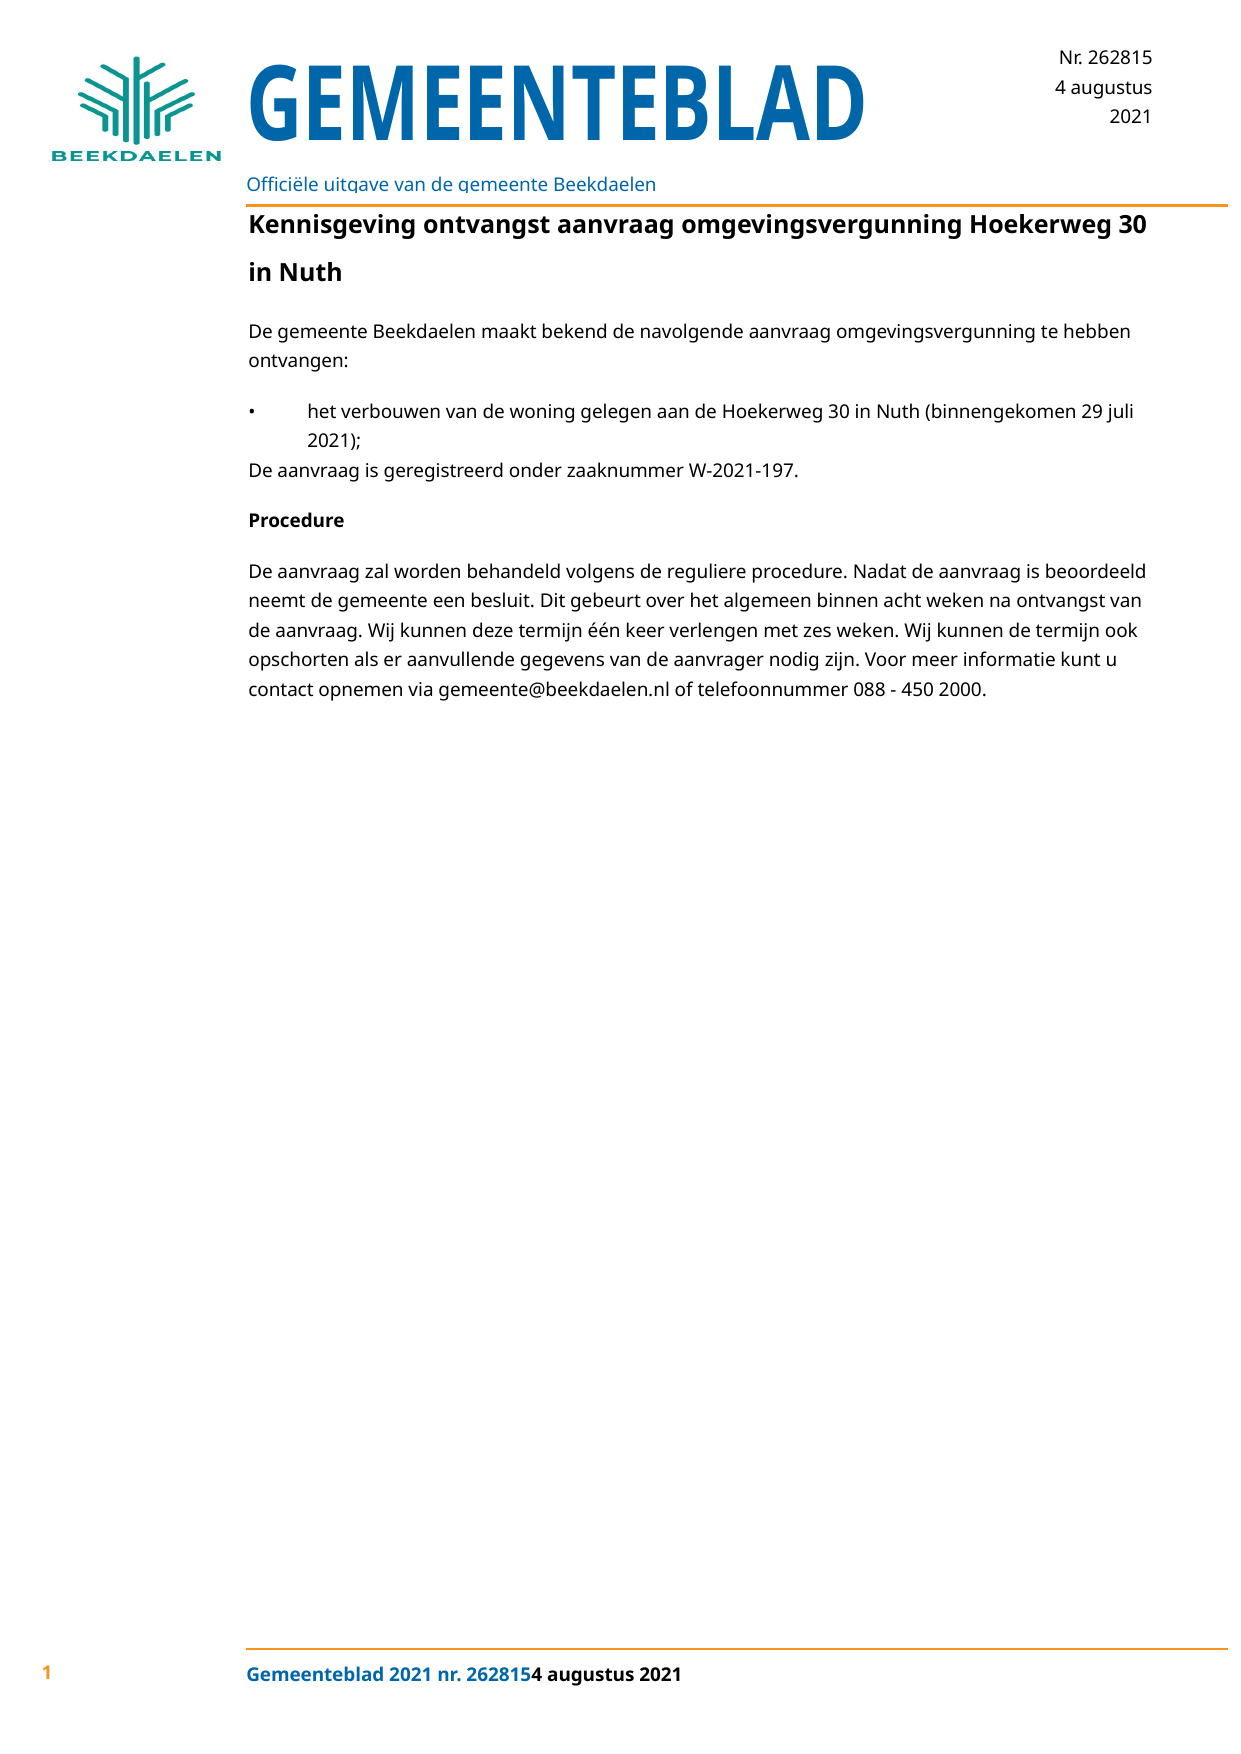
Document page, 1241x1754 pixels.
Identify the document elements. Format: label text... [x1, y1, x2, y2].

text Kennisgeving ontvangst aanvraag omgevingsvergunning Hoekerweg 30 in Nuth [248, 207, 1152, 288]
text Procedure [248, 507, 1152, 533]
text De gemeente Beekdaelen maakt bekend de navolgende aanvraag omgevingsvergunning te hebben ontvangen: [248, 318, 1152, 373]
text De aanvraag zal worden behandeld volgens de reguliere procedure. Nadat de aanvraag is beoordeeld neemt de gemeente een besluit. Dit gebeurt over het algemeen binnen acht weken na ontvangst van de aanvraag. Wij kunnen deze termijn één keer verlengen met zes weken. Wij kunnen de termijn ook opschorten als er aanvullende gegevens van de aanvrager nodig zijn. Voor meer informatie kunt u contact opnemen via gemeente@beekdaelen.nl of telefoonnummer 088 - 450 2000. [248, 558, 1152, 702]
list het verbouwen van de woning gelegen aan de Hoekerweg 30 in Nuth (binnengekomen 29 juli 2021); [248, 398, 1152, 453]
picture [41, 47, 231, 172]
text De aanvraag is geregistreerd onder zaaknummer W-2021-197. [248, 457, 1152, 483]
